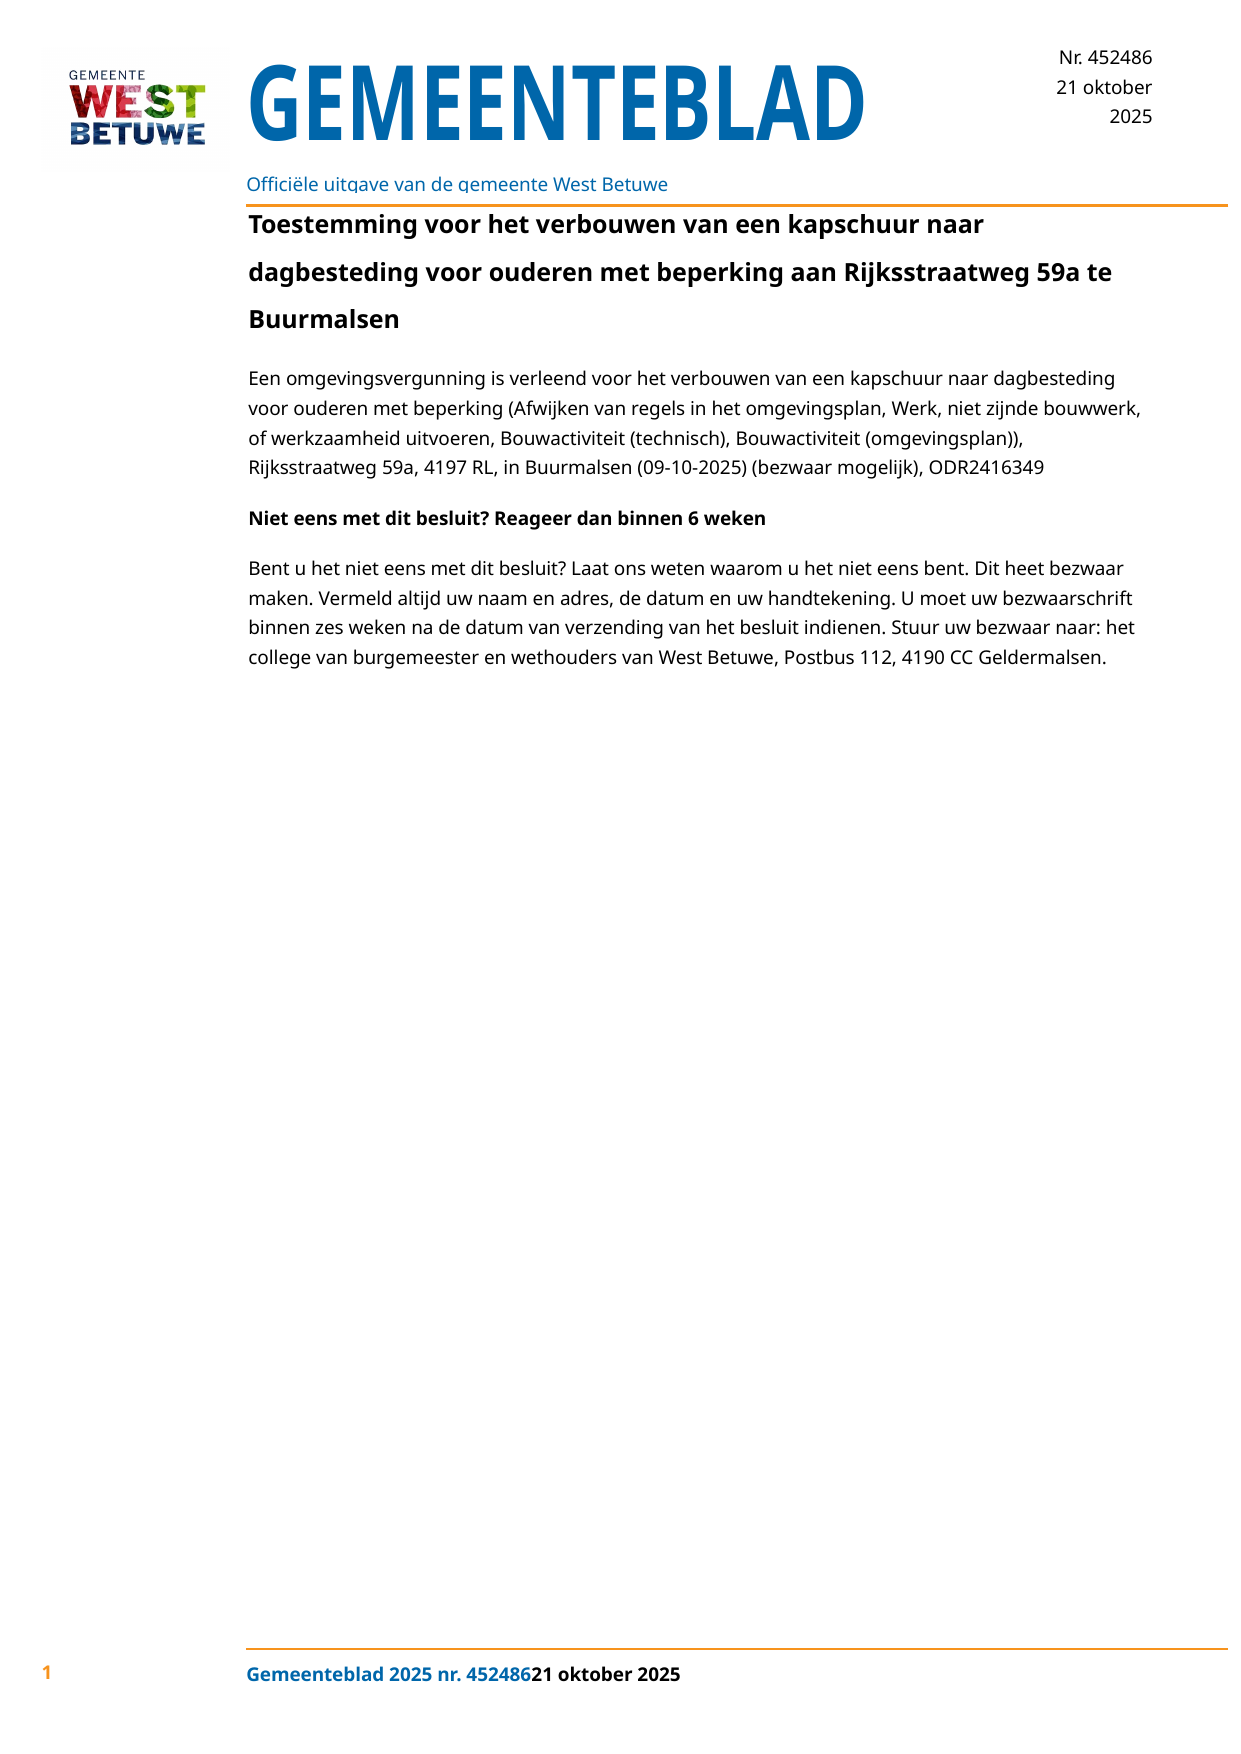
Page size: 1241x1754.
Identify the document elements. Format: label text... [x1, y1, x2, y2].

text Een omgevingsvergunning is verleend voor het verbouwen van een kapschuur naar dagbesteding voor ouderen met beperking (Afwijken van regels in het omgevingsplan, Werk, niet zijnde bouwwerk, of werkzaamheid uitvoeren, Bouwactiviteit (technisch), Bouwactiviteit (omgevingsplan)), Rijksstraatweg 59a, 4197 RL, in Buurmalsen (09-10-2025) (bezwaar mogelijk), ODR2416349 [248, 366, 1152, 480]
text Niet eens met dit besluit? Reageer dan binnen 6 weken [248, 505, 1152, 530]
text Bent u het niet eens met dit besluit? Laat ons weten waarom u het niet eens bent. Dit heet bezwaar maken. Vermeld altijd uw naam en adres, de datum en uw handtekening. U moet uw bezwaarschrift binnen zes weken na de datum van verzending van het besluit indienen. Stuur uw bezwaar naar: het college van burgemeester en wethouders van West Betuwe, Postbus 112, 4190 CC Geldermalsen. [248, 555, 1152, 669]
text Toestemming voor het verbouwen van een kapschuur naar dagbesteding voor ouderen met beperking aan Rijksstraatweg 59a te Buurmalsen [248, 207, 1152, 336]
picture [41, 47, 231, 172]
